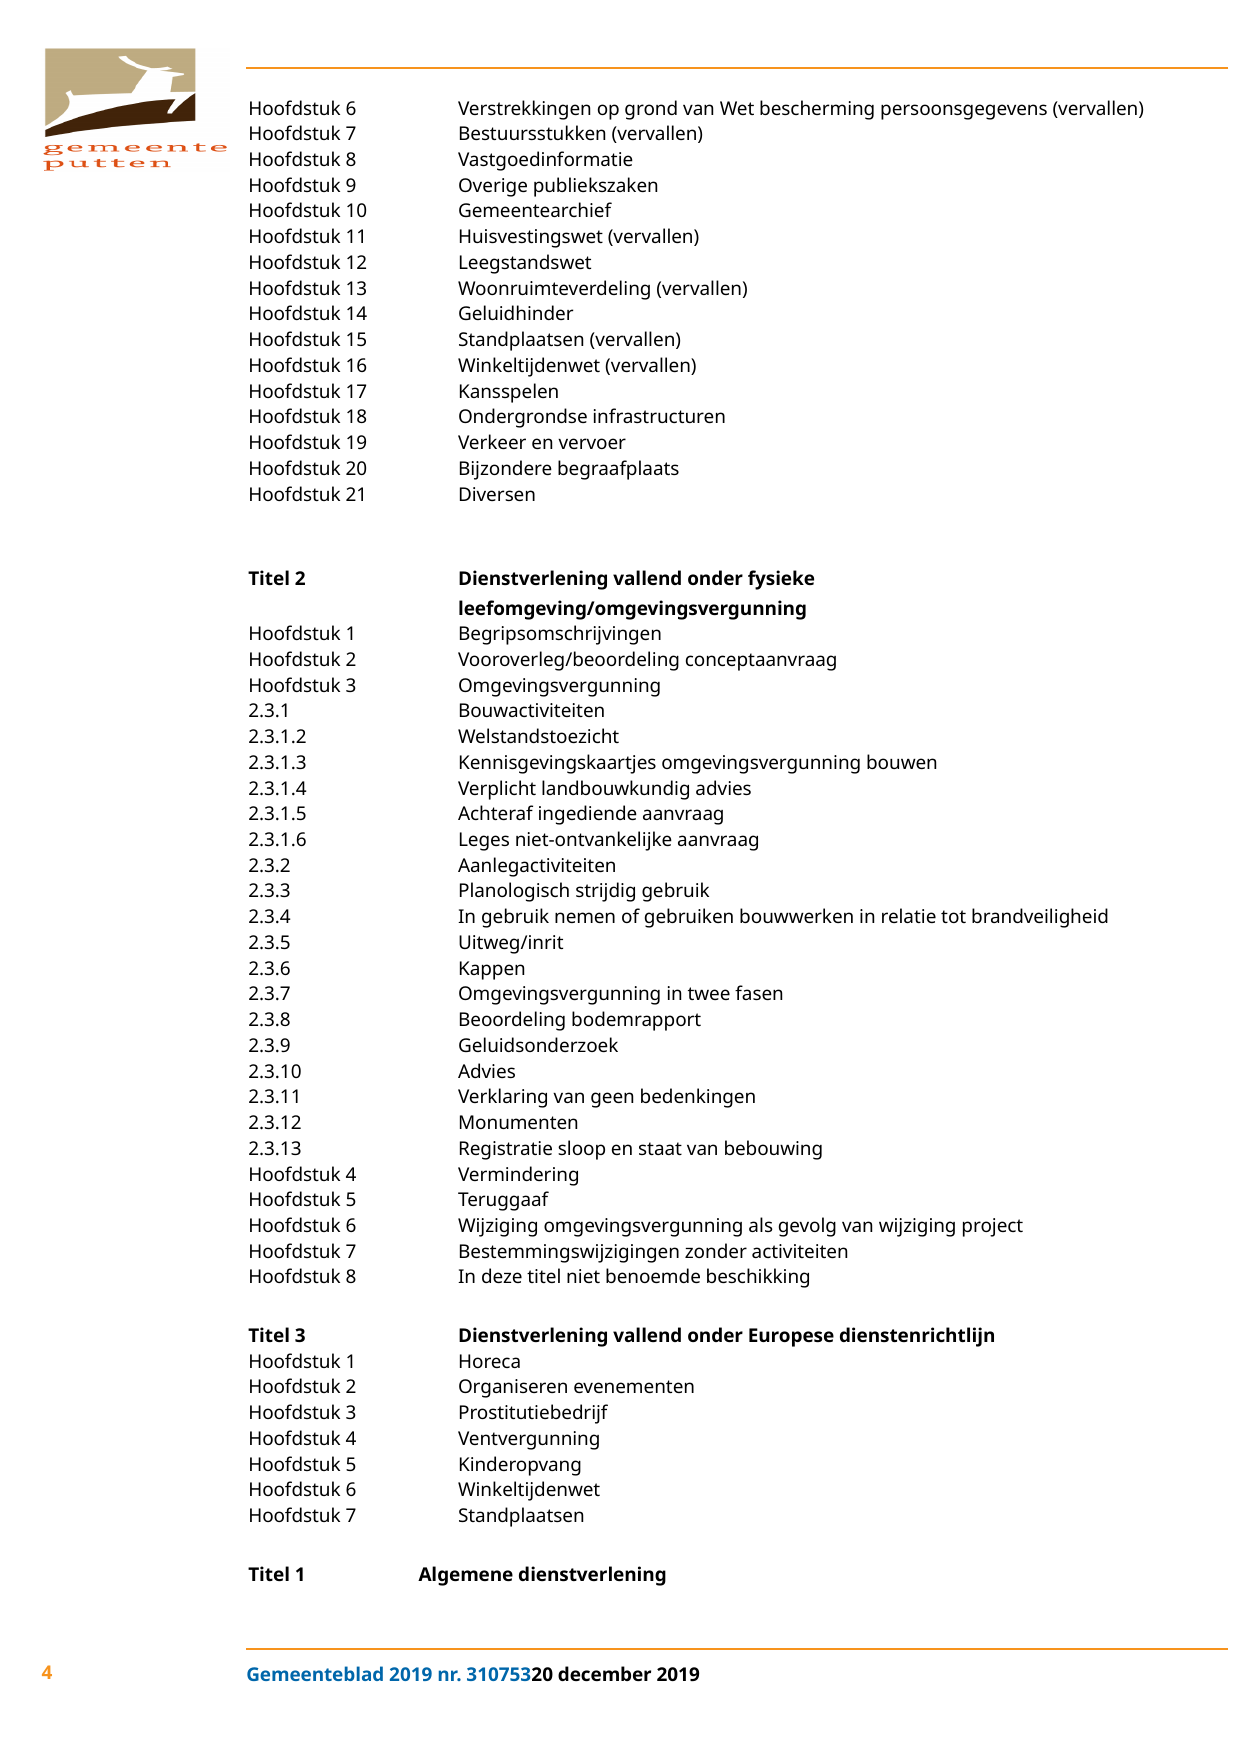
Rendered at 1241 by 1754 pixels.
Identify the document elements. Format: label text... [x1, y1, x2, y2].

table_cell Hoofdstuk 3 [248, 672, 458, 698]
table_cell 2.3.7 [248, 981, 458, 1006]
table_cell 2.3.1.6 [248, 826, 458, 852]
table_cell 2.3.1.2 [248, 723, 458, 749]
table_header Dienstverlening vallend onder fysieke leefomgeving/omgevingsvergunning [458, 565, 1152, 620]
table_cell 2.3.4 [248, 904, 458, 929]
table_cell Gemeentearchief [458, 198, 1152, 223]
table_header Dienstverlening vallend onder Europese dienstenrichtlijn [458, 1322, 1152, 1348]
table_cell Hoofdstuk 2 [248, 646, 458, 672]
table_cell Geluidsonderzoek [458, 1032, 1152, 1058]
table_cell Hoofdstuk 19 [248, 429, 458, 455]
table_cell Hoofdstuk 9 [248, 172, 458, 198]
table_cell Geluidhinder [458, 301, 1152, 326]
table_cell Hoofdstuk 6 [248, 1477, 458, 1502]
table_cell Hoofdstuk 11 [248, 224, 458, 249]
table_cell Kansspelen [458, 378, 1152, 403]
picture [41, 47, 231, 172]
table_cell Ondergrondse infrastructuren [458, 404, 1152, 429]
table_cell Bijzondere begraafplaats [458, 455, 1152, 481]
table_cell Wijziging omgevingsvergunning als gevolg van wijziging project [458, 1212, 1152, 1238]
table_cell Begripsomschrijvingen [458, 620, 1152, 646]
table_cell Huisvestingswet (vervallen) [458, 224, 1152, 249]
table_cell Ventvergunning [458, 1425, 1152, 1451]
table_cell 2.3.1.3 [248, 749, 458, 775]
table_cell Woonruimteverdeling (vervallen) [458, 275, 1152, 301]
table_cell Hoofdstuk 7 [248, 121, 458, 146]
table_cell 2.3.5 [248, 929, 458, 955]
table_cell Hoofdstuk 14 [248, 301, 458, 326]
table_header Titel 3 [248, 1322, 458, 1348]
table_cell Standplaatsen (vervallen) [458, 326, 1152, 352]
table_cell 2.3.2 [248, 852, 458, 878]
table_cell Winkeltijdenwet (vervallen) [458, 352, 1152, 378]
table_cell 2.3.11 [248, 1084, 458, 1109]
table_cell Diversen [458, 481, 1152, 506]
table_cell Hoofdstuk 17 [248, 378, 458, 403]
table_cell Hoofdstuk 10 [248, 198, 458, 223]
table_cell Verklaring van geen bedenkingen [458, 1084, 1152, 1109]
table_header Algemene dienstverlening [418, 1561, 981, 1587]
table_cell Vastgoedinformatie [458, 146, 1152, 172]
table_cell Hoofdstuk 20 [248, 455, 458, 481]
table_cell Hoofdstuk 1 [248, 1348, 458, 1374]
table_cell Hoofdstuk 1 [248, 620, 458, 646]
table_cell Bestemmingswijzigingen zonder activiteiten [458, 1238, 1152, 1264]
table_cell Hoofdstuk 2 [248, 1374, 458, 1399]
table_cell Hoofdstuk 21 [248, 481, 458, 506]
table_cell Planologisch strijdig gebruik [458, 878, 1152, 903]
table_header Titel 1 [248, 1561, 418, 1587]
table_cell 2.3.10 [248, 1058, 458, 1083]
table_cell Aanlegactiviteiten [458, 852, 1152, 878]
table_cell Omgevingsvergunning [458, 672, 1152, 698]
table_cell Hoofdstuk 4 [248, 1425, 458, 1451]
table_cell Teruggaaf [458, 1186, 1152, 1212]
table_cell Hoofdstuk 8 [248, 146, 458, 172]
table_header Titel 2 [248, 565, 458, 620]
table_header [981, 1561, 1152, 1587]
table_cell Bestuursstukken (vervallen) [458, 121, 1152, 146]
table_cell Standplaatsen [458, 1503, 1152, 1528]
table_cell Hoofdstuk 3 [248, 1400, 458, 1425]
table_cell Uitweg/inrit [458, 929, 1152, 955]
table_cell Vooroverleg/beoordeling conceptaanvraag [458, 646, 1152, 672]
table_cell Beoordeling bodemrapport [458, 1006, 1152, 1032]
table_cell Monumenten [458, 1109, 1152, 1135]
table_cell Verplicht landbouwkundig advies [458, 775, 1152, 801]
table_cell Vermindering [458, 1161, 1152, 1186]
table_cell Leegstandswet [458, 249, 1152, 275]
table_cell Organiseren evenementen [458, 1374, 1152, 1399]
table_cell Kinderopvang [458, 1451, 1152, 1477]
table_cell Welstandstoezicht [458, 723, 1152, 749]
table_cell 2.3.1.4 [248, 775, 458, 801]
table_cell Hoofdstuk 7 [248, 1238, 458, 1264]
table_cell Verkeer en vervoer [458, 429, 1152, 455]
table_cell [248, 506, 458, 532]
table_cell Omgevingsvergunning in twee fasen [458, 981, 1152, 1006]
table_cell Hoofdstuk 18 [248, 404, 458, 429]
table_cell 2.3.1.5 [248, 801, 458, 826]
table_cell Hoofdstuk 5 [248, 1186, 458, 1212]
table_cell In deze titel niet benoemde beschikking [458, 1264, 1152, 1289]
table_cell Advies [458, 1058, 1152, 1083]
table_cell Kennisgevingskaartjes omgevingsvergunning bouwen [458, 749, 1152, 775]
table_cell 2.3.8 [248, 1006, 458, 1032]
table_cell Prostitutiebedrijf [458, 1400, 1152, 1425]
table_cell Hoofdstuk 13 [248, 275, 458, 301]
table_cell 2.3.6 [248, 955, 458, 981]
table_cell Verstrekkingen op grond van Wet bescherming persoonsgegevens (vervallen) [458, 95, 1152, 121]
table_cell Hoofdstuk 15 [248, 326, 458, 352]
table_cell 2.3.13 [248, 1135, 458, 1161]
table_cell Leges niet-ontvankelijke aanvraag [458, 826, 1152, 852]
table_cell Kappen [458, 955, 1152, 981]
table_cell 2.3.3 [248, 878, 458, 903]
table_cell Hoofdstuk 4 [248, 1161, 458, 1186]
table_cell [458, 506, 1152, 532]
table_cell Hoofdstuk 8 [248, 1264, 458, 1289]
table_cell Horeca [458, 1348, 1152, 1374]
table_cell Bouwactiviteiten [458, 698, 1152, 723]
table_cell Hoofdstuk 12 [248, 249, 458, 275]
table_cell Overige publiekszaken [458, 172, 1152, 198]
table_cell Hoofdstuk 5 [248, 1451, 458, 1477]
table_cell 2.3.1 [248, 698, 458, 723]
table_cell Hoofdstuk 6 [248, 95, 458, 121]
table_cell 2.3.12 [248, 1109, 458, 1135]
table_cell In gebruik nemen of gebruiken bouwwerken in relatie tot brandveiligheid [458, 904, 1152, 929]
table_cell Registratie sloop en staat van bebouwing [458, 1135, 1152, 1161]
table_cell Hoofdstuk 6 [248, 1212, 458, 1238]
table_cell Hoofdstuk 7 [248, 1503, 458, 1528]
table_cell Winkeltijdenwet [458, 1477, 1152, 1502]
table_cell 2.3.9 [248, 1032, 458, 1058]
table_cell Hoofdstuk 16 [248, 352, 458, 378]
table_cell Achteraf ingediende aanvraag [458, 801, 1152, 826]
